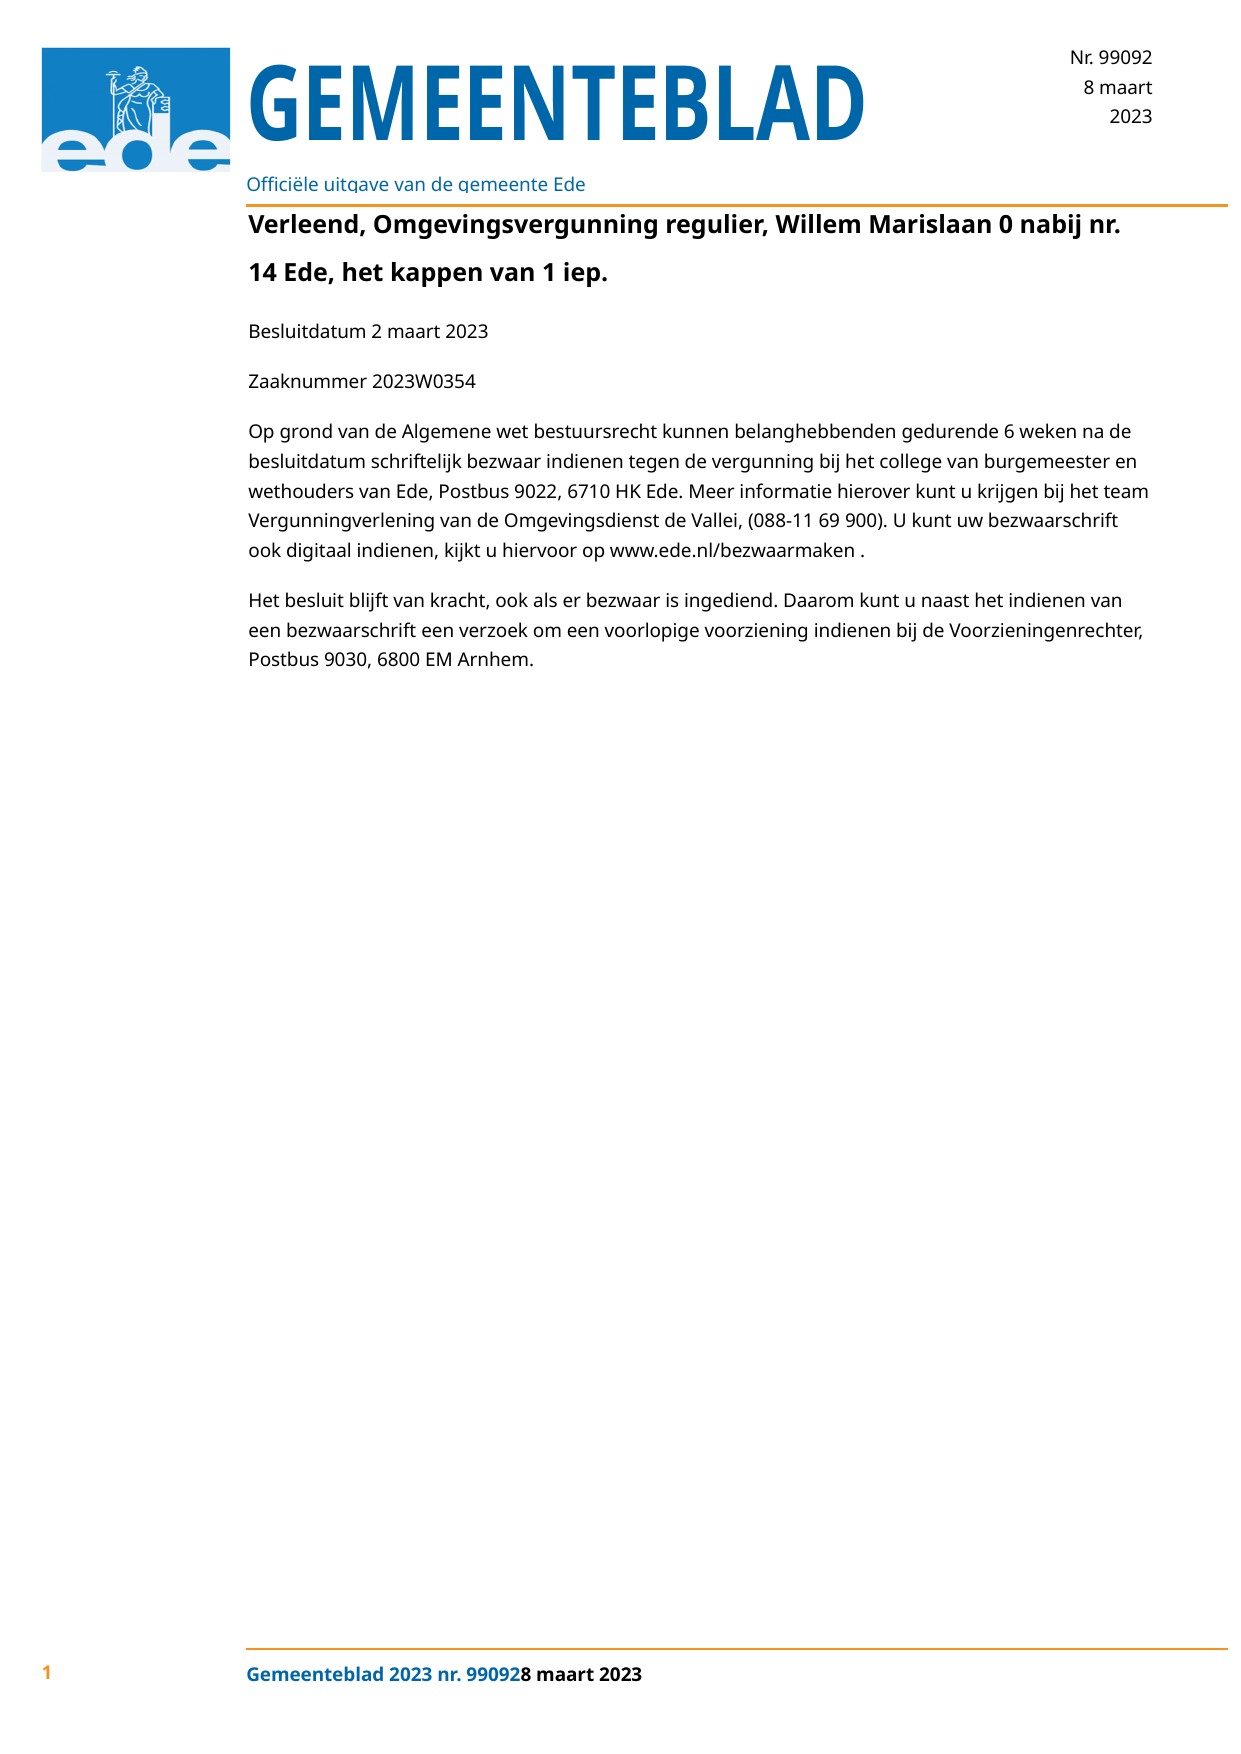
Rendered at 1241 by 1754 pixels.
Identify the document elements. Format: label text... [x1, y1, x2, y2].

text Op grond van de Algemene wet bestuursrecht kunnen belanghebbenden gedurende 6 weken na de besluitdatum schriftelijk bezwaar indienen tegen de vergunning bij het college van burgemeester en wethouders van Ede, Postbus 9022, 6710 HK Ede. Meer informatie hierover kunt u krijgen bij het team Vergunningverlening van de Omgevingsdienst de Vallei, (088-11 69 900). U kunt uw bezwaarschrift ook digitaal indienen, kijkt u hiervoor op www.ede.nl/bezwaarmaken . [248, 419, 1152, 563]
text Zaaknummer 2023W0354 [248, 368, 1152, 394]
text Verleend, Omgevingsvergunning regulier, Willem Marislaan 0 nabij nr. 14 Ede, het kappen van 1 iep. [248, 207, 1152, 288]
text Besluitdatum 2 maart 2023 [248, 318, 1152, 344]
text Het besluit blijft van kracht, ook als er bezwaar is ingediend. Daarom kunt u naast het indienen van een bezwaarschrift een verzoek om een voorlopige voorziening indienen bij de Voorzieningenrechter, Postbus 9030, 6800 EM Arnhem. [248, 587, 1152, 672]
picture [41, 47, 231, 172]
